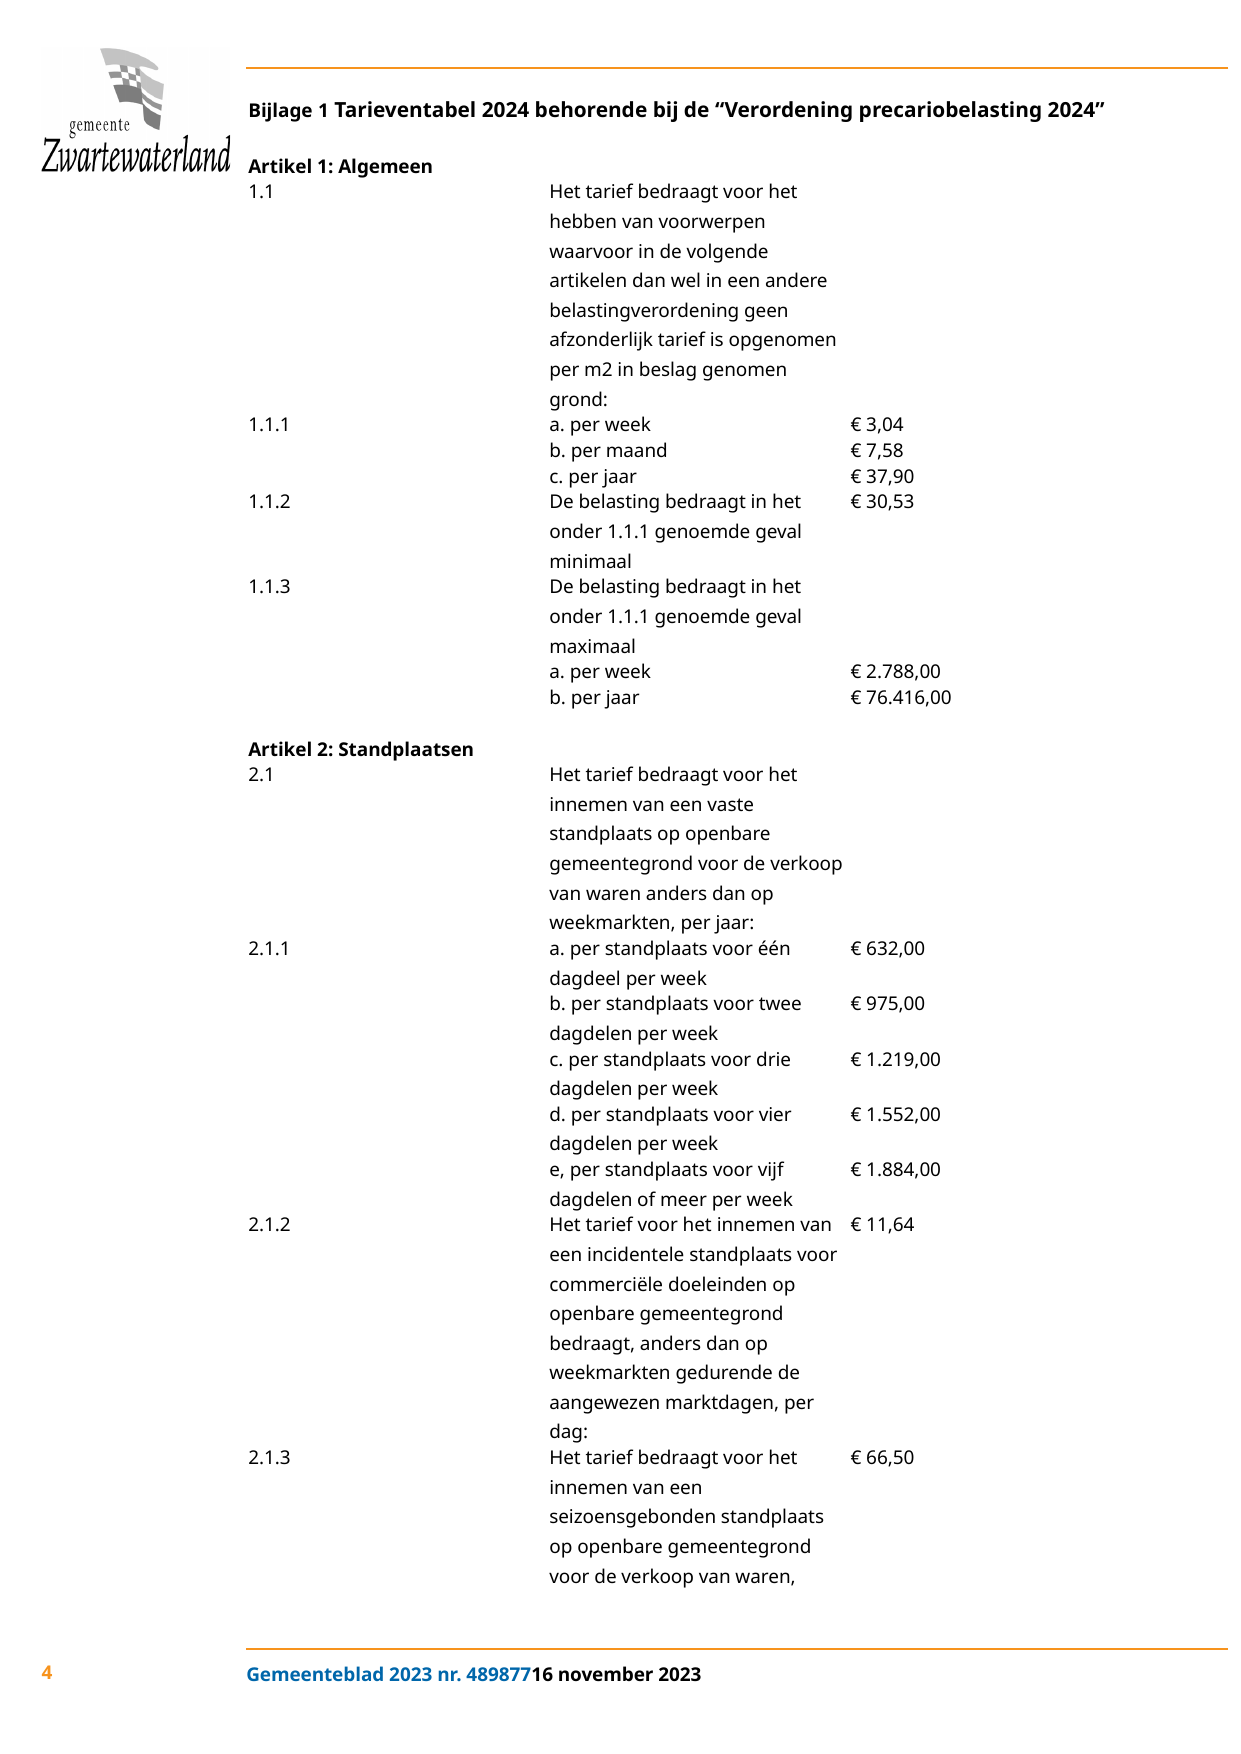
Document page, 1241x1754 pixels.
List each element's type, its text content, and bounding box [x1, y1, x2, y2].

table_cell € 30,53 [850, 489, 1152, 574]
table_cell De belasting bedraagt in het onder 1.1.1 genoemde geval minimaal [549, 489, 850, 574]
picture [41, 47, 231, 172]
table_cell e, per standplaats voor vijf dagdelen of meer per week [549, 1156, 850, 1212]
table_cell € 7,58 [850, 437, 1152, 463]
table_cell a. per week [549, 412, 850, 437]
table_cell € 37,90 [850, 463, 1152, 489]
table_cell [248, 990, 549, 1046]
table_cell [248, 684, 549, 710]
table_cell b. per standplaats voor twee dagdelen per week [549, 990, 850, 1046]
text Bijlage 1 Tarieventabel 2024 behorende bij de “Verordening precariobelasting 2024” [248, 95, 1152, 123]
table_cell € 11,64 [850, 1212, 1152, 1444]
table_cell [248, 659, 549, 684]
table_cell [850, 761, 1152, 935]
table_cell [248, 463, 549, 489]
table_cell c. per standplaats voor drie dagdelen per week [549, 1046, 850, 1101]
table_cell € 2.788,00 [850, 659, 1152, 684]
table_cell [248, 710, 549, 736]
table_cell a. per week [549, 659, 850, 684]
table_cell b. per jaar [549, 684, 850, 710]
table_cell € 975,00 [850, 990, 1152, 1046]
table_cell € 632,00 [850, 935, 1152, 990]
table_header Artikel 1: Algemeen [248, 153, 1152, 179]
table_cell [549, 710, 850, 736]
table_cell 2.1.2 [248, 1212, 549, 1444]
table_cell Het tarief voor het innemen van een incidentele standplaats voor commerciële doeleinden op openbare gemeentegrond bedraagt, anders dan op weekmarkten gedurende de aangewezen marktdagen, per dag: [549, 1212, 850, 1444]
table_cell d. per standplaats voor vier dagdelen per week [549, 1101, 850, 1156]
table_cell Het tarief bedraagt voor het innemen van een vaste standplaats op openbare gemeentegrond voor de verkoop van waren anders dan op weekmarkten, per jaar: [549, 761, 850, 935]
table_cell [850, 179, 1152, 412]
table_cell b. per maand [549, 437, 850, 463]
table_cell 2.1 [248, 761, 549, 935]
table_cell € 1.884,00 [850, 1156, 1152, 1212]
table_cell 1.1.1 [248, 412, 549, 437]
table_cell € 1.552,00 [850, 1101, 1152, 1156]
table_cell € 1.219,00 [850, 1046, 1152, 1101]
table_cell 2.1.3 [248, 1445, 549, 1588]
table_cell Het tarief bedraagt voor het innemen van een seizoensgebonden standplaats op openbare gemeentegrond voor de verkoop van waren, [549, 1445, 850, 1588]
table_cell [248, 1101, 549, 1156]
table_cell De belasting bedraagt in het onder 1.1.1 genoemde geval maximaal [549, 574, 850, 658]
table_cell 1.1.3 [248, 574, 549, 658]
table_cell € 76.416,00 [850, 684, 1152, 710]
table_cell [850, 710, 1152, 736]
table_cell c. per jaar [549, 463, 850, 489]
table_cell € 66,50 [850, 1445, 1152, 1588]
table_cell [850, 574, 1152, 658]
table_cell 2.1.1 [248, 935, 549, 990]
table_cell [248, 437, 549, 463]
table_cell [248, 1046, 549, 1101]
table_cell 1.1.2 [248, 489, 549, 574]
table_cell a. per standplaats voor één dagdeel per week [549, 935, 850, 990]
table_cell 1.1 [248, 179, 549, 412]
table_cell € 3,04 [850, 412, 1152, 437]
table_cell Artikel 2: Standplaatsen [248, 736, 1152, 761]
table_cell Het tarief bedraagt voor het hebben van voorwerpen waarvoor in de volgende artikelen dan wel in een andere belastingverordening geen afzonderlijk tarief is opgenomen per m2 in beslag genomen grond: [549, 179, 850, 412]
table_cell [248, 1156, 549, 1212]
